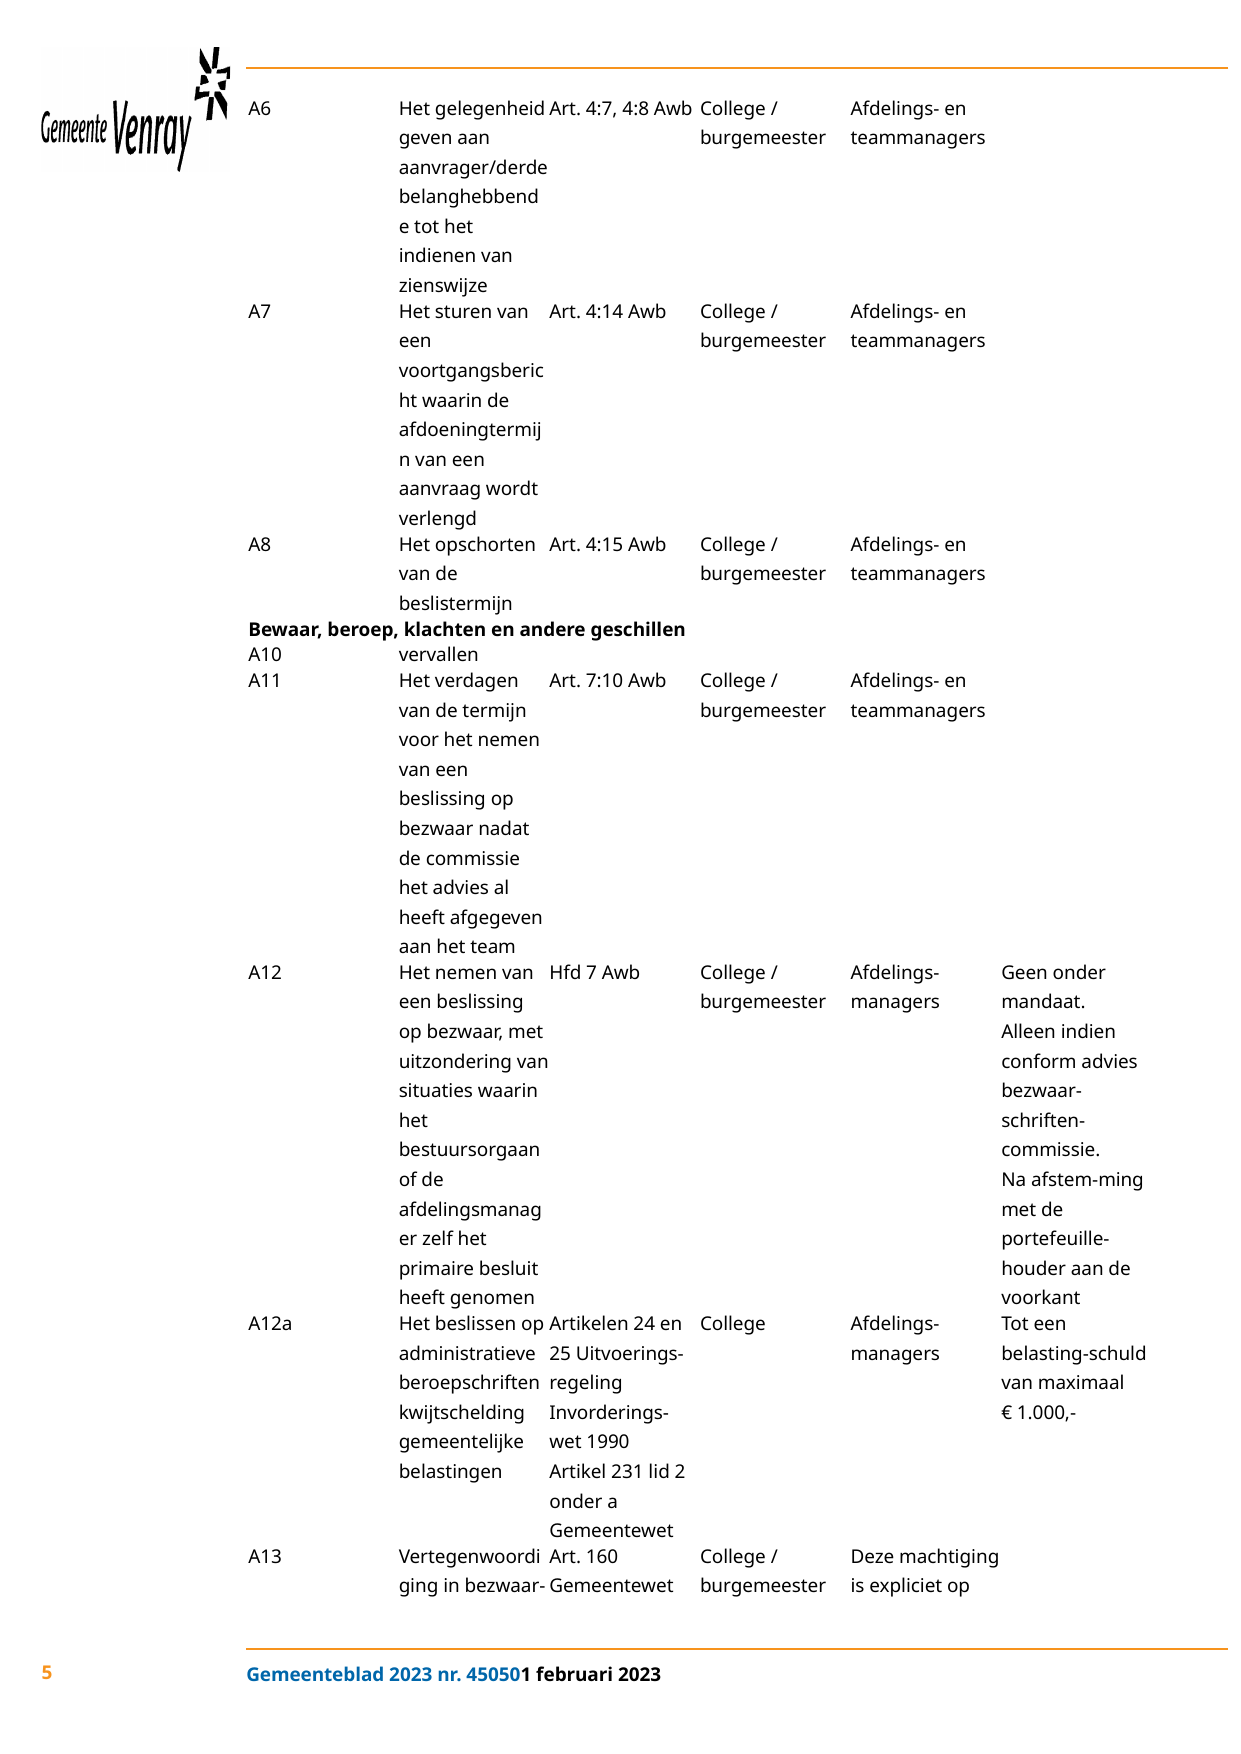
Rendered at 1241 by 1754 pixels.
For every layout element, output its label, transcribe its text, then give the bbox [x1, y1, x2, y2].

table_cell Deze machtiging is expliciet op [850, 1543, 1001, 1598]
table_cell [549, 641, 700, 667]
table_cell Het gelegenheid geven aan aanvrager/derde belanghebbende tot het indienen van zienswijze [399, 95, 549, 298]
table_cell [1001, 531, 1152, 616]
table_cell Artikelen 24 en 25 Uitvoerings-regeling Invorderings-wet 1990 Artikel 231 lid 2 onder a Gemeentewet [549, 1310, 700, 1543]
table_cell A8 [248, 531, 398, 616]
table_cell [1001, 667, 1152, 959]
table_cell Afdelings- en teammanagers [850, 95, 1001, 298]
table_cell Art. 4:7, 4:8 Awb [549, 95, 700, 298]
table_cell College / burgemeester [700, 298, 850, 531]
table_cell [850, 641, 1001, 667]
table_cell A13 [248, 1543, 398, 1598]
table_cell Hfd 7 Awb [549, 959, 700, 1310]
table_cell A6 [248, 95, 398, 298]
picture [41, 47, 231, 172]
table_cell [1001, 298, 1152, 531]
table_cell A12 [248, 959, 398, 1310]
table_cell College / burgemeester [700, 1543, 850, 1598]
table_cell College / burgemeester [700, 667, 850, 959]
table_cell [1001, 1543, 1152, 1598]
table_cell [700, 641, 850, 667]
table_cell College / burgemeester [700, 959, 850, 1310]
table_cell vervallen [399, 641, 549, 667]
table_cell Het nemen van een beslissing op bezwaar, met uitzondering van situaties waarin het bestuursorgaan of de afdelingsmanager zelf het primaire besluit heeft genomen [399, 959, 549, 1310]
table_cell College [700, 1310, 850, 1543]
table_cell Tot een belasting-schuld van maximaal € 1.000,- [1001, 1310, 1152, 1543]
table_cell [1001, 95, 1152, 298]
table_cell Art. 7:10 Awb [549, 667, 700, 959]
table_cell Afdelings- en teammanagers [850, 667, 1001, 959]
table_cell College / burgemeester [700, 95, 850, 298]
table_cell Art. 160 Gemeentewet [549, 1543, 700, 1598]
table_cell Afdelings- en teammanagers [850, 298, 1001, 531]
table_cell Geen onder mandaat. Alleen indien conform advies bezwaar-schriften-commissie. Na afstem-ming met de portefeuille-houder aan de voorkant [1001, 959, 1152, 1310]
table_cell Het beslissen op administratieve beroepschriften kwijtschelding gemeentelijke belastingen [399, 1310, 549, 1543]
table_cell [1001, 641, 1152, 667]
table_cell Afdelings-managers [850, 959, 1001, 1310]
table_cell Bewaar, beroep, klachten en andere geschillen [248, 616, 1152, 641]
table_cell Art. 4:14 Awb [549, 298, 700, 531]
table_cell Het verdagen van de termijn voor het nemen van een beslissing op bezwaar nadat de commissie het advies al heeft afgegeven aan het team [399, 667, 549, 959]
table_cell College / burgemeester [700, 531, 850, 616]
table_cell Het opschorten van de beslistermijn [399, 531, 549, 616]
table_cell Vertegenwoordiging in bezwaar- [399, 1543, 549, 1598]
table_cell Afdelings- en teammanagers [850, 531, 1001, 616]
table_cell A12a [248, 1310, 398, 1543]
table_cell Art. 4:15 Awb [549, 531, 700, 616]
table_cell A11 [248, 667, 398, 959]
table_cell Het sturen van een voortgangsbericht waarin de afdoeningtermijn van een aanvraag wordt verlengd [399, 298, 549, 531]
table_cell A7 [248, 298, 398, 531]
table_cell Afdelings- managers [850, 1310, 1001, 1543]
table_cell A10 [248, 641, 398, 667]
